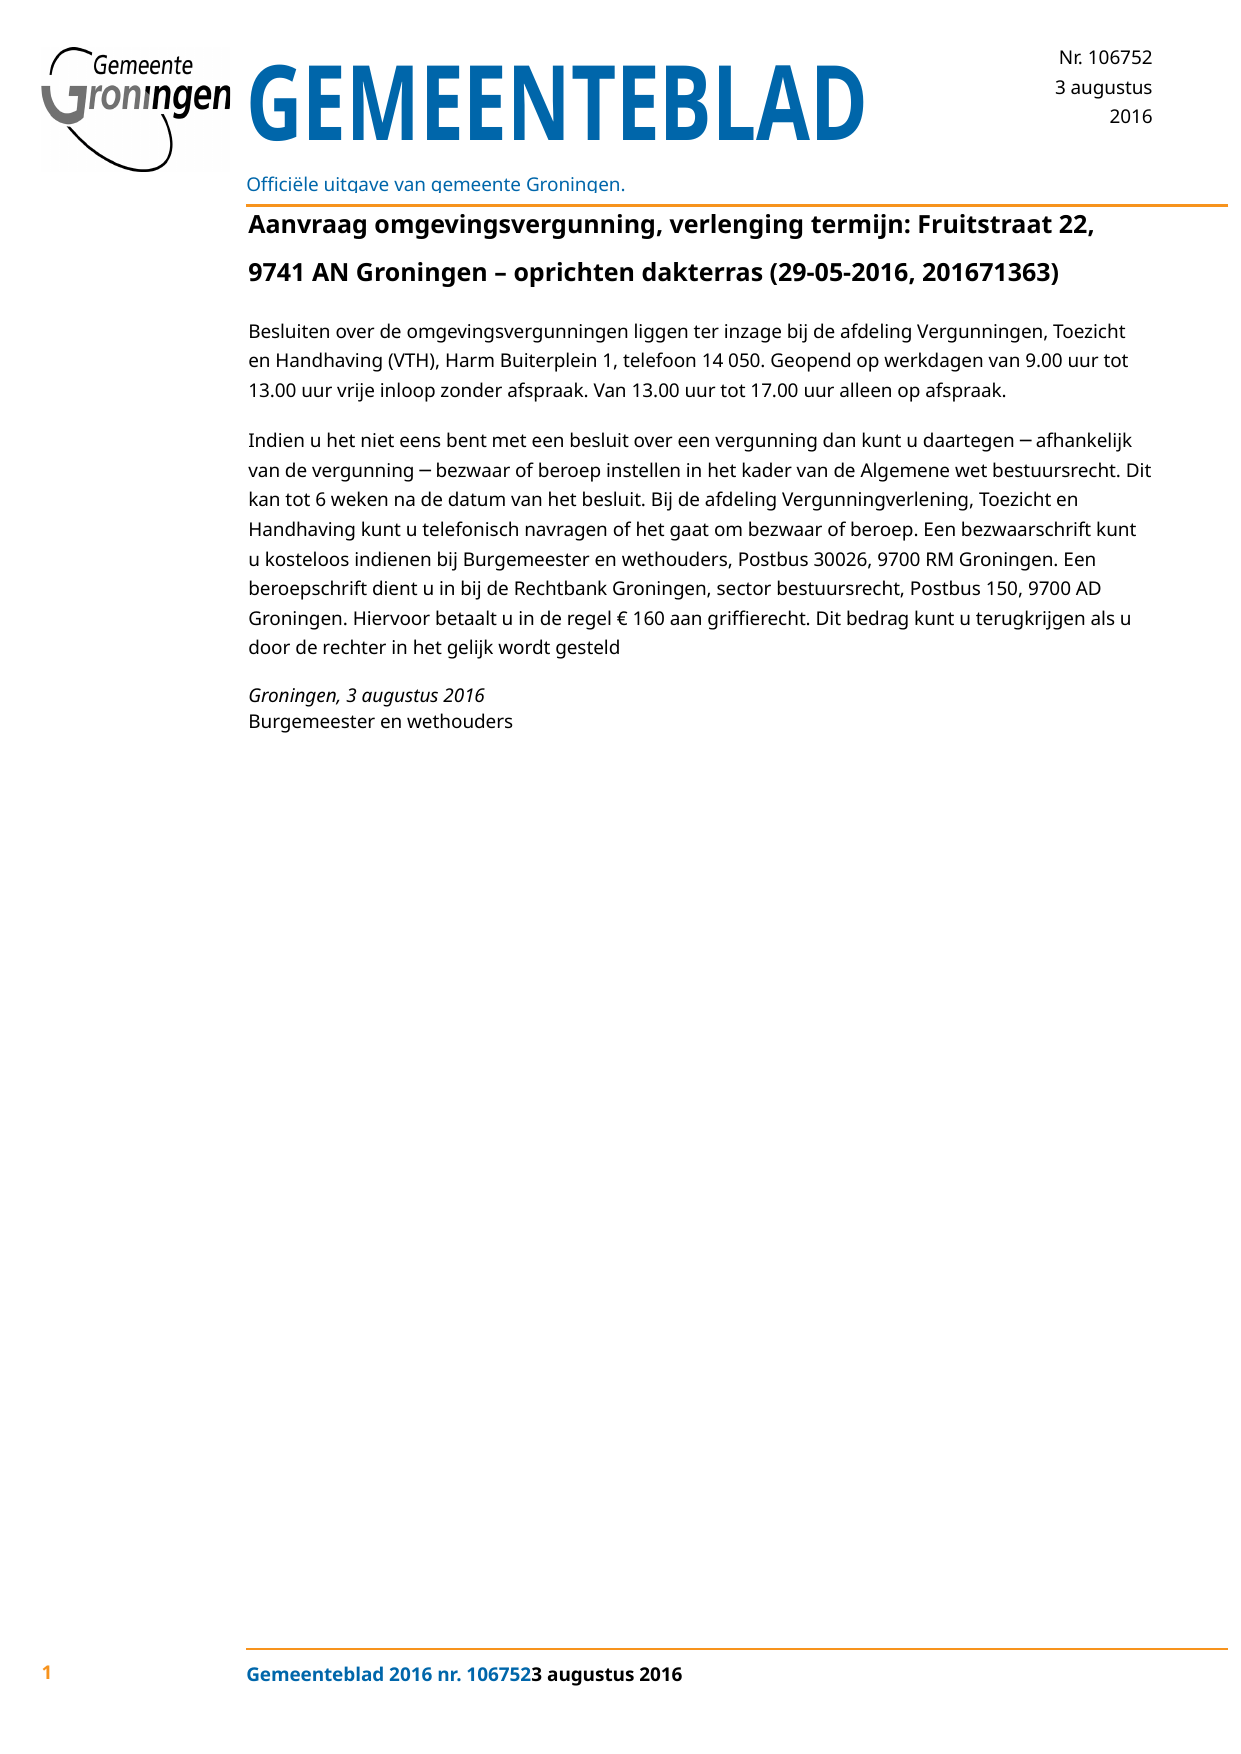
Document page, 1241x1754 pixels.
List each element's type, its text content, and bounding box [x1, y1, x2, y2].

text Aanvraag omgevingsvergunning, verlenging termijn: Fruitstraat 22, 9741 AN Groningen – oprichten dakterras (29-05-2016, 201671363) [248, 207, 1152, 288]
picture [41, 47, 231, 172]
text Indien u het niet eens bent met een besluit over een vergunning dan kunt u daartegen ─ afhankelijk van de vergunning ─ bezwaar of beroep instellen in het kader van de Algemene wet bestuursrecht. Dit kan tot 6 weken na de datum van het besluit. Bij de afdeling Vergunningverlening, Toezicht en Handhaving kunt u telefonisch navragen of het gaat om bezwaar of beroep. Een bezwaarschrift kunt u kosteloos indienen bij Burgemeester en wethouders, Postbus 30026, 9700 RM Groningen. Een beroepschrift dient u in bij de Rechtbank Groningen, sector bestuursrecht, Postbus 150, 9700 AD Groningen. Hiervoor betaalt u in de regel € 160 aan griffierecht. Dit bedrag kunt u terugkrijgen als u door de rechter in het gelijk wordt gesteld [248, 427, 1152, 660]
text Groningen, 3 augustus 2016 [248, 682, 1152, 708]
text Besluiten over de omgevingsvergunningen liggen ter inzage bij de afdeling Vergunningen, Toezicht en Handhaving (VTH), Harm Buiterplein 1, telefoon 14 050. Geopend op werkdagen van 9.00 uur tot 13.00 uur vrije inloop zonder afspraak. Van 13.00 uur tot 17.00 uur alleen op afspraak. [248, 318, 1152, 403]
text Burgemeester en wethouders [248, 708, 1152, 734]
